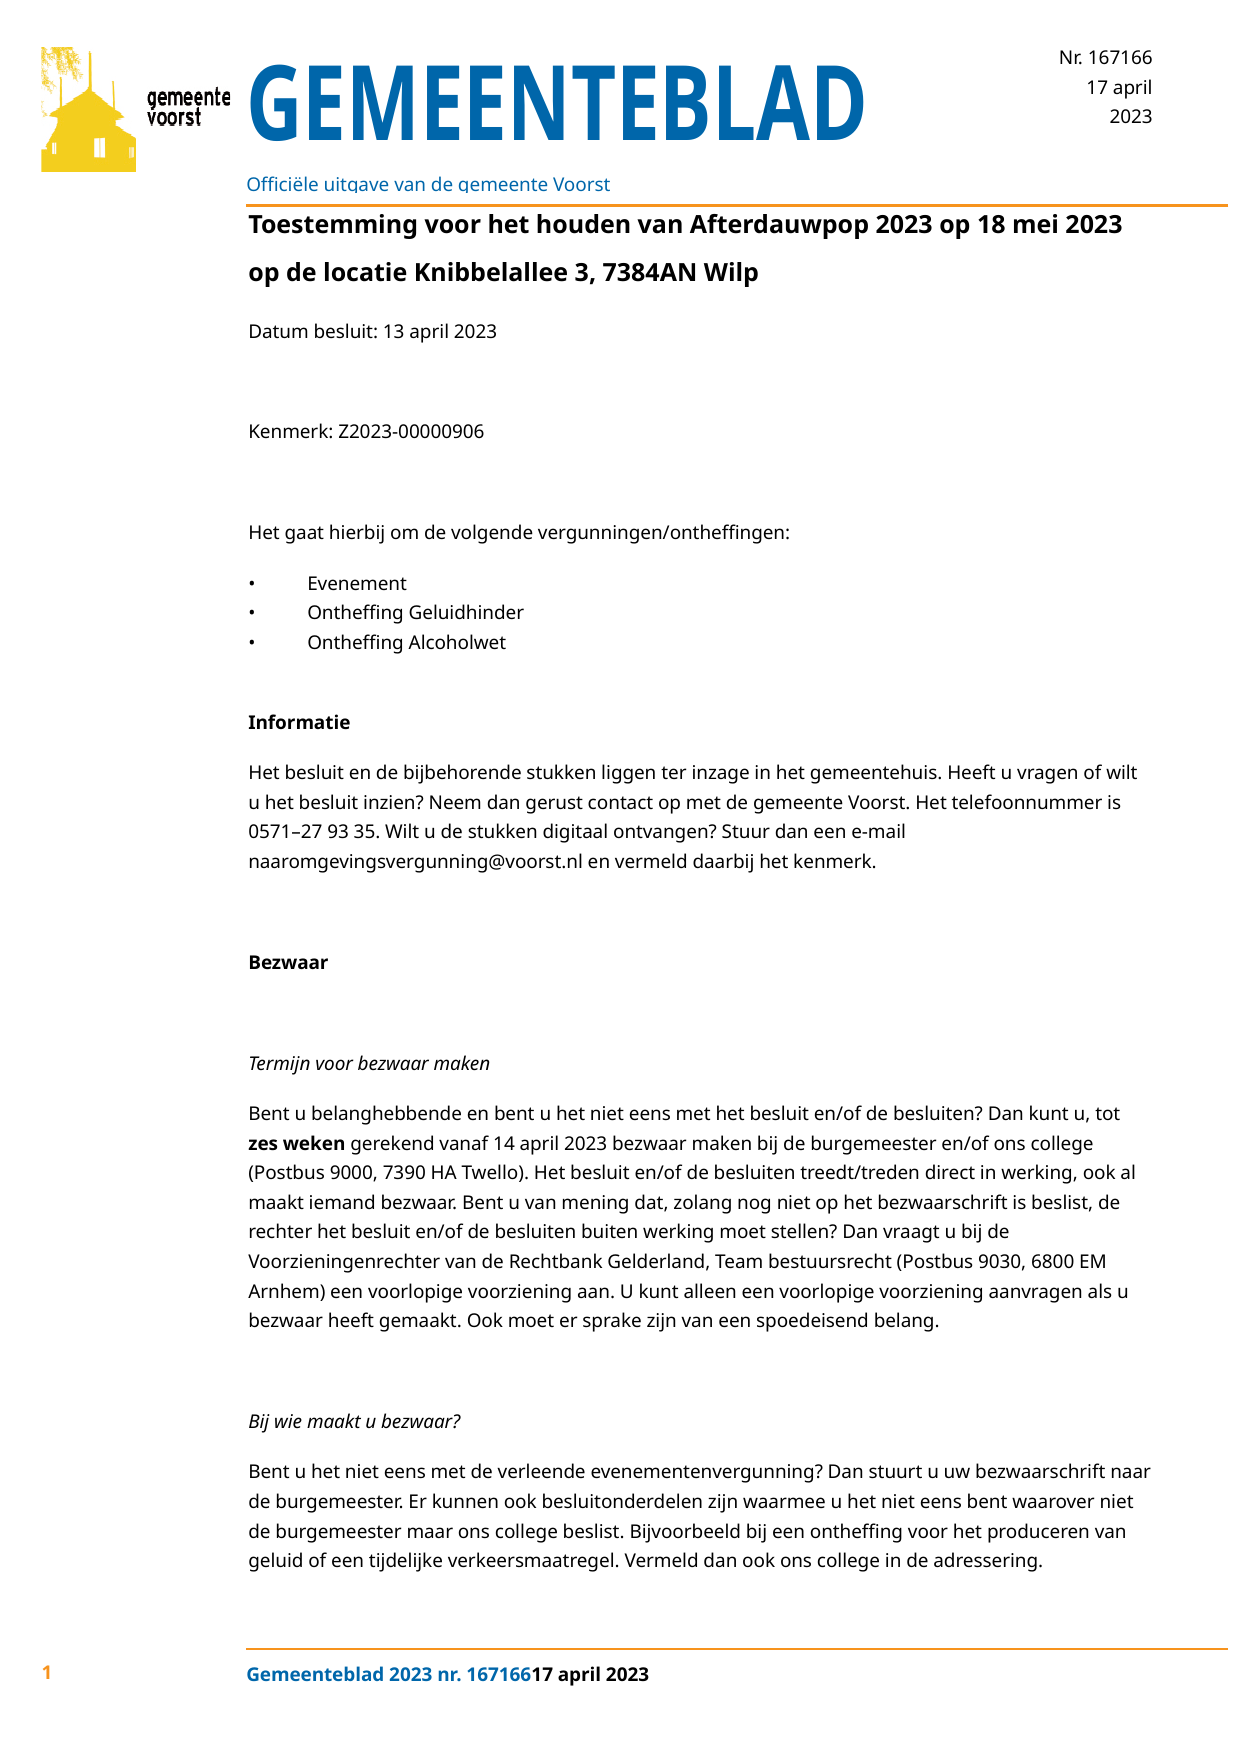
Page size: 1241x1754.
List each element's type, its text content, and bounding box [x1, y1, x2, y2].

text Datum besluit: 13 april 2023 [248, 318, 1152, 344]
list Ontheffing Alcoholwet [248, 629, 1152, 655]
text Het gaat hierbij om de volgende vergunningen/ontheffingen: [248, 519, 1152, 545]
text Toestemming voor het houden van Afterdauwpop 2023 op 18 mei 2023 op de locatie Knibbelallee 3, 7384AN Wilp [248, 207, 1152, 288]
text Informatie [248, 709, 1152, 735]
text Bij wie maakt u bezwaar? [248, 1408, 1152, 1434]
text Het besluit en de bijbehorende stukken liggen ter inzage in het gemeentehuis. Heeft u vragen of wilt u het besluit inzien? Neem dan gerust contact op met de gemeente Voorst. Het telefoonnummer is 0571–27 93 35. Wilt u de stukken digitaal ontvangen? Stuur dan een e-mail naaromgevingsvergunning@voorst.nl en vermeld daarbij het kenmerk. [248, 759, 1152, 874]
text Bent u belanghebbende en bent u het niet eens met het besluit en/of de besluiten? Dan kunt u, tot zes weken gerekend vanaf 14 april 2023 bezwaar maken bij de burgemeester en/of ons college (Postbus 9000, 7390 HA Twello). Het besluit en/of de besluiten treedt/treden direct in werking, ook al maakt iemand bezwaar. Bent u van mening dat, zolang nog niet op het bezwaarschrift is beslist, de rechter het besluit en/of de besluiten buiten werking moet stellen? Dan vraagt u bij de Voorzieningenrechter van de Rechtbank Gelderland, Team bestuursrecht (Postbus 9030, 6800 EM Arnhem) een voorlopige voorziening aan. U kunt alleen een voorlopige voorziening aanvragen als u bezwaar heeft gemaakt. Ook moet er sprake zijn van een spoedeisend belang. [248, 1100, 1152, 1333]
list Evenement [248, 570, 1152, 596]
picture [41, 47, 231, 172]
list Ontheffing Geluidhinder [248, 599, 1152, 625]
text Bezwaar [248, 949, 1152, 975]
text Bent u het niet eens met de verleende evenementenvergunning? Dan stuurt u uw bezwaarschrift naar de burgemeester. Er kunnen ook besluitonderdelen zijn waarmee u het niet eens bent waarover niet de burgemeester maar ons college beslist. Bijvoorbeeld bij een ontheffing voor het produceren van geluid of een tijdelijke verkeersmaatregel. Vermeld dan ook ons college in de adressering. [248, 1459, 1152, 1573]
text Kenmerk: Z2023-00000906 [248, 419, 1152, 444]
text Termijn voor bezwaar maken [248, 1050, 1152, 1076]
